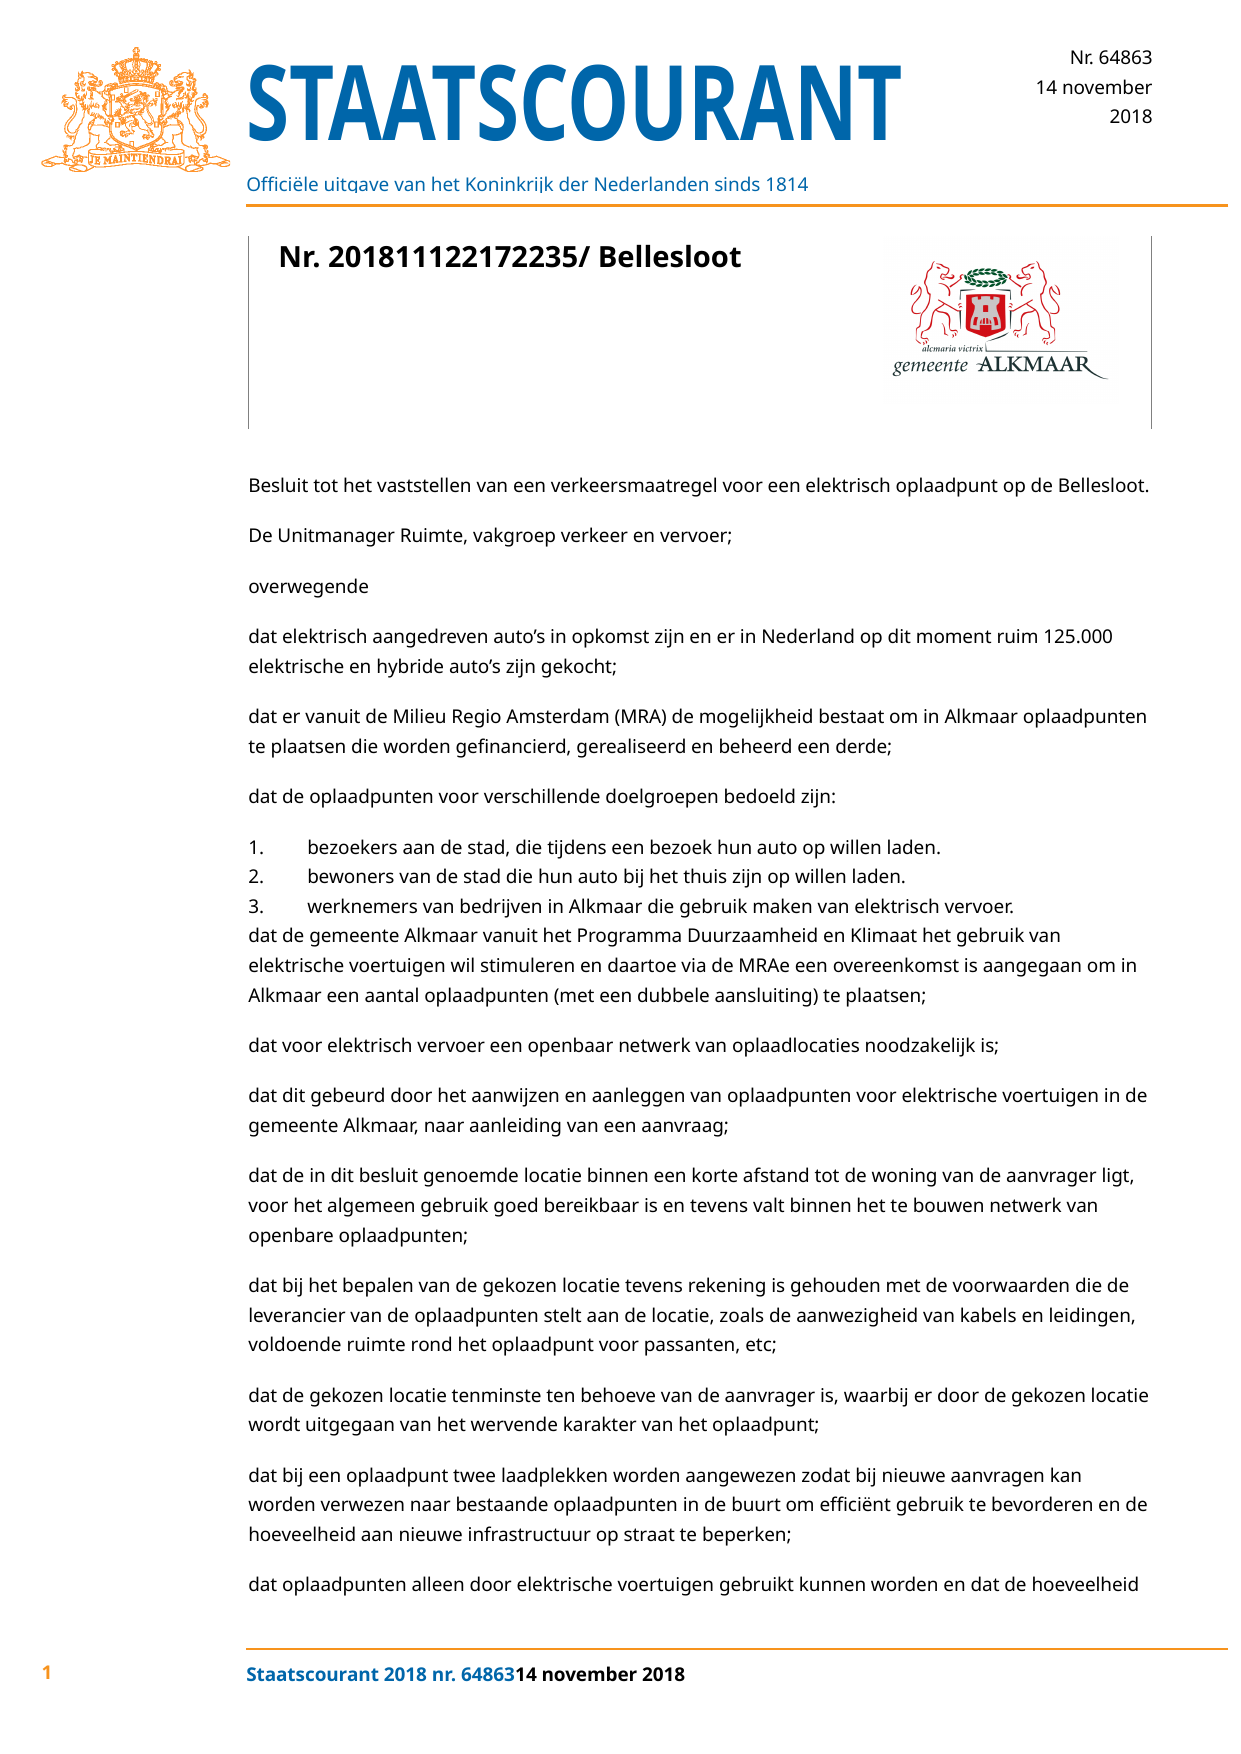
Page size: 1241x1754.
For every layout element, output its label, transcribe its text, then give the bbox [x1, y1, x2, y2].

text dat oplaadpunten alleen door elektrische voertuigen gebruikt kunnen worden en dat de hoeveelheid [248, 1571, 1152, 1597]
text dat de gekozen locatie tenminste ten behoeve van de aanvrager is, waarbij er door de gekozen locatie wordt uitgegaan van het wervende karakter van het oplaadpunt; [248, 1382, 1152, 1437]
text De Unitmanager Ruimte, vakgroep verkeer en vervoer; [248, 523, 1152, 548]
text dat bij een oplaadpunt twee laadplekken worden aangewezen zodat bij nieuwe aanvragen kan worden verwezen naar bestaande oplaadpunten in de buurt om efficiënt gebruik te bevorderen en de hoeveelheid aan nieuwe infrastructuur op straat te beperken; [248, 1462, 1152, 1547]
table_header Nr. 201811122172235/ Bellesloot [249, 236, 850, 429]
picture [882, 236, 1119, 404]
list werknemers van bedrijven in Alkmaar die gebruik maken van elektrisch vervoer. [248, 893, 1152, 919]
list bezoekers aan de stad, die tijdens een bezoek hun auto op willen laden. [248, 834, 1152, 859]
text dat elektrisch aangedreven auto’s in opkomst zijn en er in Nederland op dit moment ruim 125.000 elektrische en hybride auto’s zijn gekocht; [248, 623, 1152, 679]
table_header [850, 236, 1151, 429]
text dat er vanuit de Milieu Regio Amsterdam (MRA) de mogelijkheid bestaat om in Alkmaar oplaadpunten te plaatsen die worden gefinancierd, gerealiseerd en beheerd een derde; [248, 703, 1152, 759]
picture [41, 47, 231, 172]
text dat de gemeente Alkmaar vanuit het Programma Duurzaamheid en Klimaat het gebruik van elektrische voertuigen wil stimuleren en daartoe via de MRAe een overeenkomst is aangegaan om in Alkmaar een aantal oplaadpunten (met een dubbele aansluiting) te plaatsen; [248, 923, 1152, 1007]
text dat de oplaadpunten voor verschillende doelgroepen bedoeld zijn: [248, 783, 1152, 809]
text Besluit tot het vaststellen van een verkeersmaatregel voor een elektrisch oplaadpunt op de Bellesloot. [248, 472, 1152, 498]
text dat de in dit besluit genoemde locatie binnen een korte afstand tot de woning van de aanvrager ligt, voor het algemeen gebruik goed bereikbaar is en tevens valt binnen het te bouwen netwerk van openbare oplaadpunten; [248, 1163, 1152, 1247]
list bewoners van de stad die hun auto bij het thuis zijn op willen laden. [248, 863, 1152, 889]
text dat bij het bepalen van de gekozen locatie tevens rekening is gehouden met de voorwaarden die de leverancier van de oplaadpunten stelt aan de locatie, zoals de aanwezigheid van kabels en leidingen, voldoende ruimte rond het oplaadpunt voor passanten, etc; [248, 1272, 1152, 1357]
text overwegende [248, 573, 1152, 599]
text dat dit gebeurd door het aanwijzen en aanleggen van oplaadpunten voor elektrische voertuigen in de gemeente Alkmaar, naar aanleiding van een aanvraag; [248, 1083, 1152, 1138]
text dat voor elektrisch vervoer een openbaar netwerk van oplaadlocaties noodzakelijk is; [248, 1032, 1152, 1058]
